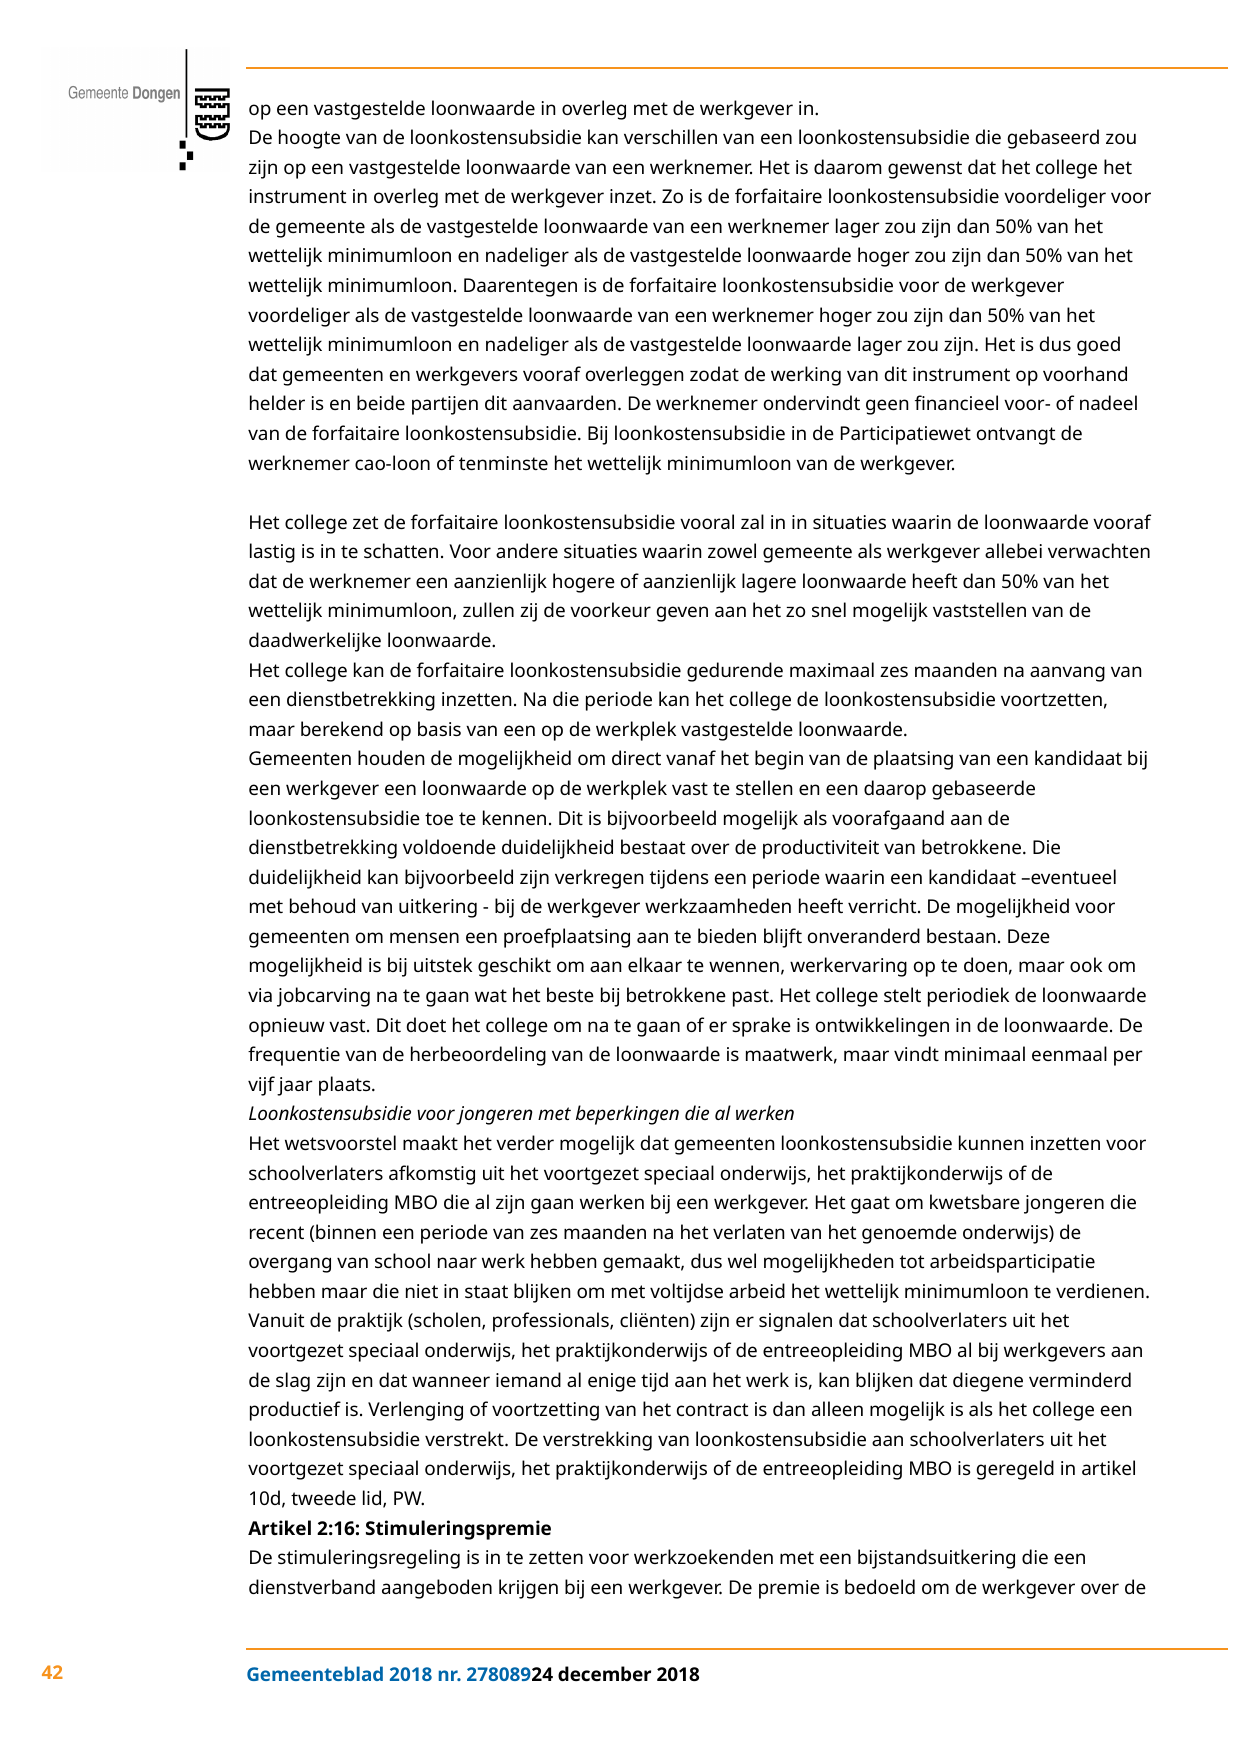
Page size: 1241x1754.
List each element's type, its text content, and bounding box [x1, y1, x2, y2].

text op een vastgestelde loonwaarde in overleg met de werkgever in. [248, 95, 1152, 121]
text Het college kan de forfaitaire loonkostensubsidie gedurende maximaal zes maanden na aanvang van een dienstbetrekking inzetten. Na die periode kan het college de loonkostensubsidie voortzetten, maar berekend op basis van een op de werkplek vastgestelde loonwaarde. [248, 657, 1152, 742]
text Artikel 2:16: Stimuleringspremie [248, 1515, 1152, 1541]
text De stimuleringsregeling is in te zetten voor werkzoekenden met een bijstandsuitkering die een dienstverband aangeboden krijgen bij een werkgever. De premie is bedoeld om de werkgever over de [248, 1544, 1152, 1600]
picture [41, 47, 231, 172]
text Vanuit de praktijk (scholen, professionals, cliënten) zijn er signalen dat schoolverlaters uit het voortgezet speciaal onderwijs, het praktijkonderwijs of de entreeopleiding MBO al bij werkgevers aan de slag zijn en dat wanneer iemand al enige tijd aan het werk is, kan blijken dat diegene verminderd productief is. Verlenging of voortzetting van het contract is dan alleen mogelijk is als het college een loonkostensubsidie verstrekt. De verstrekking van loonkostensubsidie aan schoolverlaters uit het voortgezet speciaal onderwijs, het praktijkonderwijs of de entreeopleiding MBO is geregeld in artikel 10d, tweede lid, PW. [248, 1308, 1152, 1511]
text Gemeenten houden de mogelijkheid om direct vanaf het begin van de plaatsing van een kandidaat bij een werkgever een loonwaarde op de werkplek vast te stellen en een daarop gebaseerde loonkostensubsidie toe te kennen. Dit is bijvoorbeeld mogelijk als voorafgaand aan de dienstbetrekking voldoende duidelijkheid bestaat over de productiviteit van betrokkene. Die duidelijkheid kan bijvoorbeeld zijn verkregen tijdens een periode waarin een kandidaat –eventueel met behoud van uitkering - bij de werkgever werkzaamheden heeft verricht. De mogelijkheid voor gemeenten om mensen een proefplaatsing aan te bieden blijft onveranderd bestaan. Deze mogelijkheid is bij uitstek geschikt om aan elkaar te wennen, werkervaring op te doen, maar ook om via jobcarving na te gaan wat het beste bij betrokkene past. Het college stelt periodiek de loonwaarde opnieuw vast. Dit doet het college om na te gaan of er sprake is ontwikkelingen in de loonwaarde. De frequentie van de herbeoordeling van de loonwaarde is maatwerk, maar vindt minimaal eenmaal per vijf jaar plaats. [248, 746, 1152, 1097]
text De hoogte van de loonkostensubsidie kan verschillen van een loonkostensubsidie die gebaseerd zou zijn op een vastgestelde loonwaarde van een werknemer. Het is daarom gewenst dat het college het instrument in overleg met de werkgever inzet. Zo is de forfaitaire loonkostensubsidie voordeliger voor de gemeente als de vastgestelde loonwaarde van een werknemer lager zou zijn dan 50% van het wettelijk minimumloon en nadeliger als de vastgestelde loonwaarde hoger zou zijn dan 50% van het wettelijk minimumloon. Daarentegen is de forfaitaire loonkostensubsidie voor de werkgever voordeliger als de vastgestelde loonwaarde van een werknemer hoger zou zijn dan 50% van het wettelijk minimumloon en nadeliger als de vastgestelde loonwaarde lager zou zijn. Het is dus goed dat gemeenten en werkgevers vooraf overleggen zodat de werking van dit instrument op voorhand helder is en beide partijen dit aanvaarden. De werknemer ondervindt geen financieel voor- of nadeel van de forfaitaire loonkostensubsidie. Bij loonkostensubsidie in de Participatiewet ontvangt de werknemer cao-loon of tenminste het wettelijk minimumloon van de werkgever. [248, 124, 1152, 476]
text Het wetsvoorstel maakt het verder mogelijk dat gemeenten loonkostensubsidie kunnen inzetten voor schoolverlaters afkomstig uit het voortgezet speciaal onderwijs, het praktijkonderwijs of de entreeopleiding MBO die al zijn gaan werken bij een werkgever. Het gaat om kwetsbare jongeren die recent (binnen een periode van zes maanden na het verlaten van het genoemde onderwijs) de overgang van school naar werk hebben gemaakt, dus wel mogelijkheden tot arbeidsparticipatie hebben maar die niet in staat blijken om met voltijdse arbeid het wettelijk minimumloon te verdienen. [248, 1130, 1152, 1304]
text Het college zet de forfaitaire loonkostensubsidie vooral zal in in situaties waarin de loonwaarde vooraf lastig is in te schatten. Voor andere situaties waarin zowel gemeente als werkgever allebei verwachten dat de werknemer een aanzienlijk hogere of aanzienlijk lagere loonwaarde heeft dan 50% van het wettelijk minimumloon, zullen zij de voorkeur geven aan het zo snel mogelijk vaststellen van de daadwerkelijke loonwaarde. [248, 509, 1152, 653]
text Loonkostensubsidie voor jongeren met beperkingen die al werken [248, 1101, 1152, 1126]
